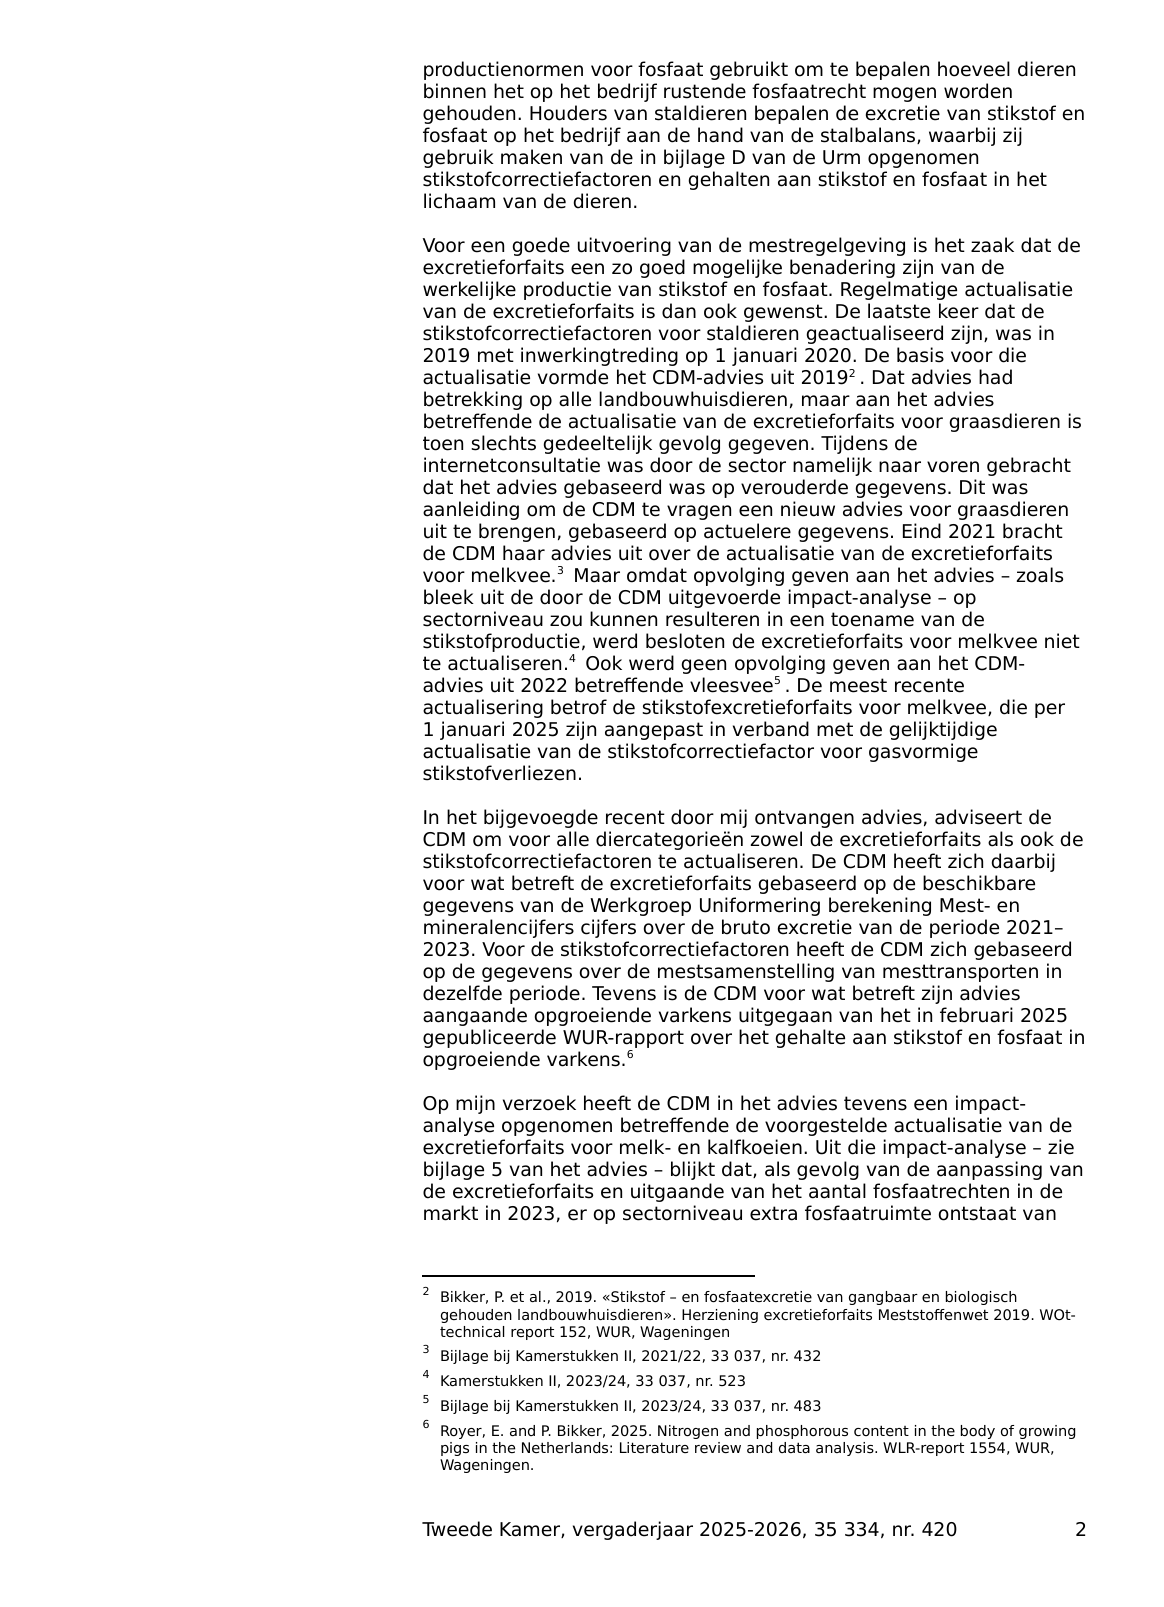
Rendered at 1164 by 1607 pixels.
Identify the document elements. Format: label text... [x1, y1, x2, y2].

text Kamerstukken II, 2023/24, 33 037, nr. 523 [422, 1368, 1087, 1391]
text Bijlage bij Kamerstukken II, 2021/22, 33 037, nr. 432 [422, 1343, 1087, 1366]
text Voor een goede uitvoering van de mestregelgeving is het zaak dat de excretieforfaits een zo goed mogelijke benadering zijn van de werkelijke productie van stikstof en fosfaat. Regelmatige actualisatie van de excretieforfaits is dan ook gewenst. De laatste keer dat de stikstofcorrectiefactoren voor staldieren geactualiseerd zijn, was in 2019 met inwerkingtreding op 1 januari 2020. De basis voor die actualisatie vormde het CDM-advies uit 2019. Dat advies had betrekking op alle landbouwhuisdieren, maar aan het advies betreffende de actualisatie van de excretieforfaits voor graasdieren is toen slechts gedeeltelijk gevolg gegeven. Tijdens de internetconsultatie was door de sector namelijk naar voren gebracht dat het advies gebaseerd was op verouderde gegevens. Dit was aanleiding om de CDM te vragen een nieuw advies voor graasdieren uit te brengen, gebaseerd op actuelere gegevens. Eind 2021 bracht de CDM haar advies uit over de actualisatie van de excretieforfaits voor melkvee. Maar omdat opvolging geven aan het advies – zoals bleek uit de door de CDM uitgevoerde impact-analyse – op sectorniveau zou kunnen resulteren in een toename van de stikstofproductie, werd besloten de excretieforfaits voor melkvee niet te actualiseren. Ook werd geen opvolging geven aan het CDM-advies uit 2022 betreffende vleesvee. De meest recente actualisering betrof de stikstofexcretieforfaits voor melkvee, die per 1 januari 2025 zijn aangepast in verband met de gelijktijdige actualisatie van de stikstofcorrectiefactor voor gasvormige stikstofverliezen. [422, 235, 1087, 784]
text Op mijn verzoek heeft de CDM in het advies tevens een impact-analyse opgenomen betreffende de voorgestelde actualisatie van de excretieforfaits voor melk- en kalfkoeien. Uit die impact-analyse – zie bijlage 5 van het advies – blijkt dat, als gevolg van de aanpassing van de excretieforfaits en uitgaande van het aantal fosfaatrechten in de markt in 2023, er op sectorniveau extra fosfaatruimte ontstaat van [422, 1093, 1087, 1224]
text Royer, E. and P. Bikker, 2025. Nitrogen and phosphorous content in the body of growing pigs in the Netherlands: Literature review and data analysis. WLR-report 1554, WUR, Wageningen. [422, 1418, 1087, 1474]
text In het bijgevoegde recent door mij ontvangen advies, adviseert de CDM om voor alle diercategorieën zowel de excretieforfaits als ook de stikstofcorrectiefactoren te actualiseren. De CDM heeft zich daarbij voor wat betreft de excretieforfaits gebaseerd op de beschikbare gegevens van de Werkgroep Uniformering berekening Mest- en mineralencijfers cijfers over de bruto excretie van de periode 2021–2023. Voor de stikstofcorrectiefactoren heeft de CDM zich gebaseerd op de gegevens over de mestsamenstelling van mesttransporten in dezelfde periode. Tevens is de CDM voor wat betreft zijn advies aangaande opgroeiende varkens uitgegaan van het in februari 2025 gepubliceerde WUR-rapport over het gehalte aan stikstof en fosfaat in opgroeiende varkens. [422, 807, 1087, 1071]
text Bikker, P. et al., 2019. «Stikstof – en fosfaatexcretie van gangbaar en biologisch gehouden landbouwhuisdieren». Herziening excretieforfaits Meststoffenwet 2019. WOt-technical report 152, WUR, Wageningen [422, 1285, 1087, 1341]
text productienormen voor fosfaat gebruikt om te bepalen hoeveel dieren binnen het op het bedrijf rustende fosfaatrecht mogen worden gehouden. Houders van staldieren bepalen de excretie van stikstof en fosfaat op het bedrijf aan de hand van de stalbalans, waarbij zij gebruik maken van de in bijlage D van de Urm opgenomen stikstofcorrectiefactoren en gehalten aan stikstof en fosfaat in het lichaam van de dieren. [422, 59, 1087, 213]
text Bijlage bij Kamerstukken II, 2023/24, 33 037, nr. 483 [422, 1393, 1087, 1416]
